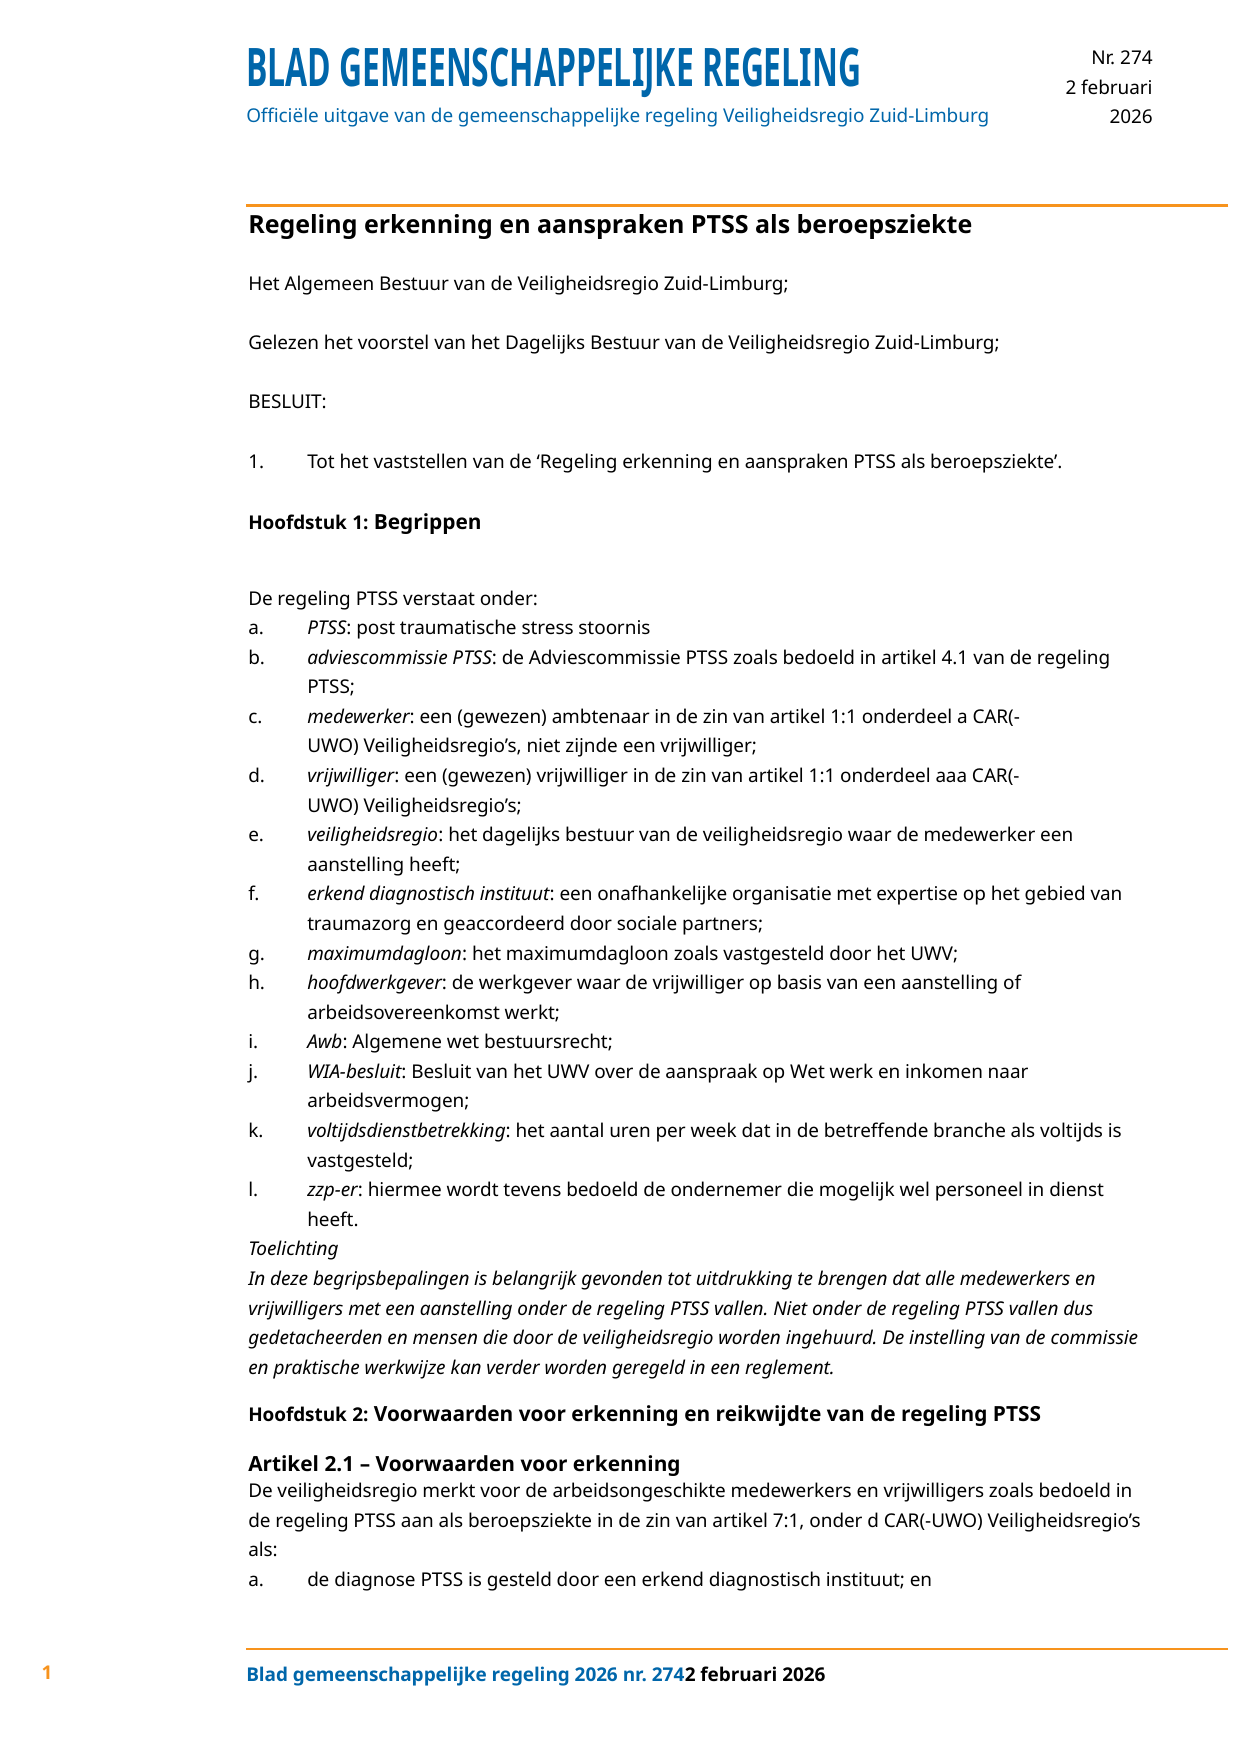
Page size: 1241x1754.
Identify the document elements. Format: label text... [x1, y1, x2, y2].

text Gelezen het voorstel van het Dagelijks Bestuur van de Veiligheidsregio Zuid-Limburg; [248, 329, 1152, 355]
list maximumdagloon: het maximumdagloon zoals vastgesteld door het UWV; [248, 940, 1152, 965]
list vrijwilliger: een (gewezen) vrijwilliger in de zin van artikel 1:1 onderdeel aaa CAR(- [248, 762, 1152, 788]
text Het Algemeen Bestuur van de Veiligheidsregio Zuid-Limburg; [248, 270, 1152, 296]
list medewerker: een (gewezen) ambtenaar in de zin van artikel 1:1 onderdeel a CAR(- [248, 703, 1152, 729]
list Tot het vaststellen van de ‘Regeling erkenning en aanspraken PTSS als beroepsziekte’. [248, 448, 1152, 473]
picture [41, 47, 231, 172]
text De regeling PTSS verstaat onder: [248, 585, 1152, 610]
list WIA-besluit: Besluit van het UWV over de aanspraak op Wet werk en inkomen naar arbeidsvermogen; [248, 1058, 1152, 1113]
list adviescommissie PTSS: de Adviescommissie PTSS zoals bedoeld in artikel 4.1 van de regeling PTSS; [248, 644, 1152, 699]
list Awb: Algemene wet bestuursrecht; [248, 1028, 1152, 1054]
text BESLUIT: [248, 389, 1152, 414]
list erkend diagnostisch instituut: een onafhankelijke organisatie met expertise op het gebied van traumazorg en geaccordeerd door sociale partners; [248, 881, 1152, 936]
list voltijdsdienstbetrekking: het aantal uren per week dat in de betreffende branche als voltijds is vastgesteld; [248, 1117, 1152, 1172]
list zzp-er: hiermee wordt tevens bedoeld de ondernemer die mogelijk wel personeel in dienst heeft. [248, 1176, 1152, 1232]
list UWO) Veiligheidsregio’s, niet zijnde een vrijwilliger; [248, 733, 1152, 758]
list veiligheidsregio: het dagelijks bestuur van de veiligheidsregio waar de medewerker een aanstelling heeft; [248, 821, 1152, 877]
list PTSS: post traumatische stress stoornis [248, 614, 1152, 640]
list hoofdwerkgever: de werkgever waar de vrijwilliger op basis van een aanstelling of arbeidsovereenkomst werkt; [248, 969, 1152, 1024]
text Hoofdstuk 1: Begrippen [248, 507, 1152, 535]
list UWO) Veiligheidsregio’s; [248, 792, 1152, 817]
text De veiligheidsregio merkt voor de arbeidsongeschikte medewerkers en vrijwilligers zoals bedoeld in de regeling PTSS aan als beroepsziekte in de zin van artikel 7:1, onder d CAR(-UWO) Veiligheidsregio’s als: [248, 1477, 1152, 1562]
list de diagnose PTSS is gesteld door een erkend diagnostisch instituut; en [248, 1566, 1152, 1592]
text Artikel 2.1 – Voorwaarden voor erkenning [248, 1449, 1152, 1477]
text Regeling erkenning en aanspraken PTSS als beroepsziekte [248, 207, 1152, 241]
text Toelichting [248, 1236, 1152, 1261]
text Hoofdstuk 2: Voorwaarden voor erkenning en reikwijdte van de regeling PTSS [248, 1399, 1152, 1428]
text In deze begripsbepalingen is belangrijk gevonden tot uitdrukking te brengen dat alle medewerkers en vrijwilligers met een aanstelling onder de regeling PTSS vallen. Niet onder de regeling PTSS vallen dus gedetacheerden en mensen die door de veiligheidsregio worden ingehuurd. De instelling van de commissie en praktische werkwijze kan verder worden geregeld in een reglement. [248, 1265, 1152, 1379]
